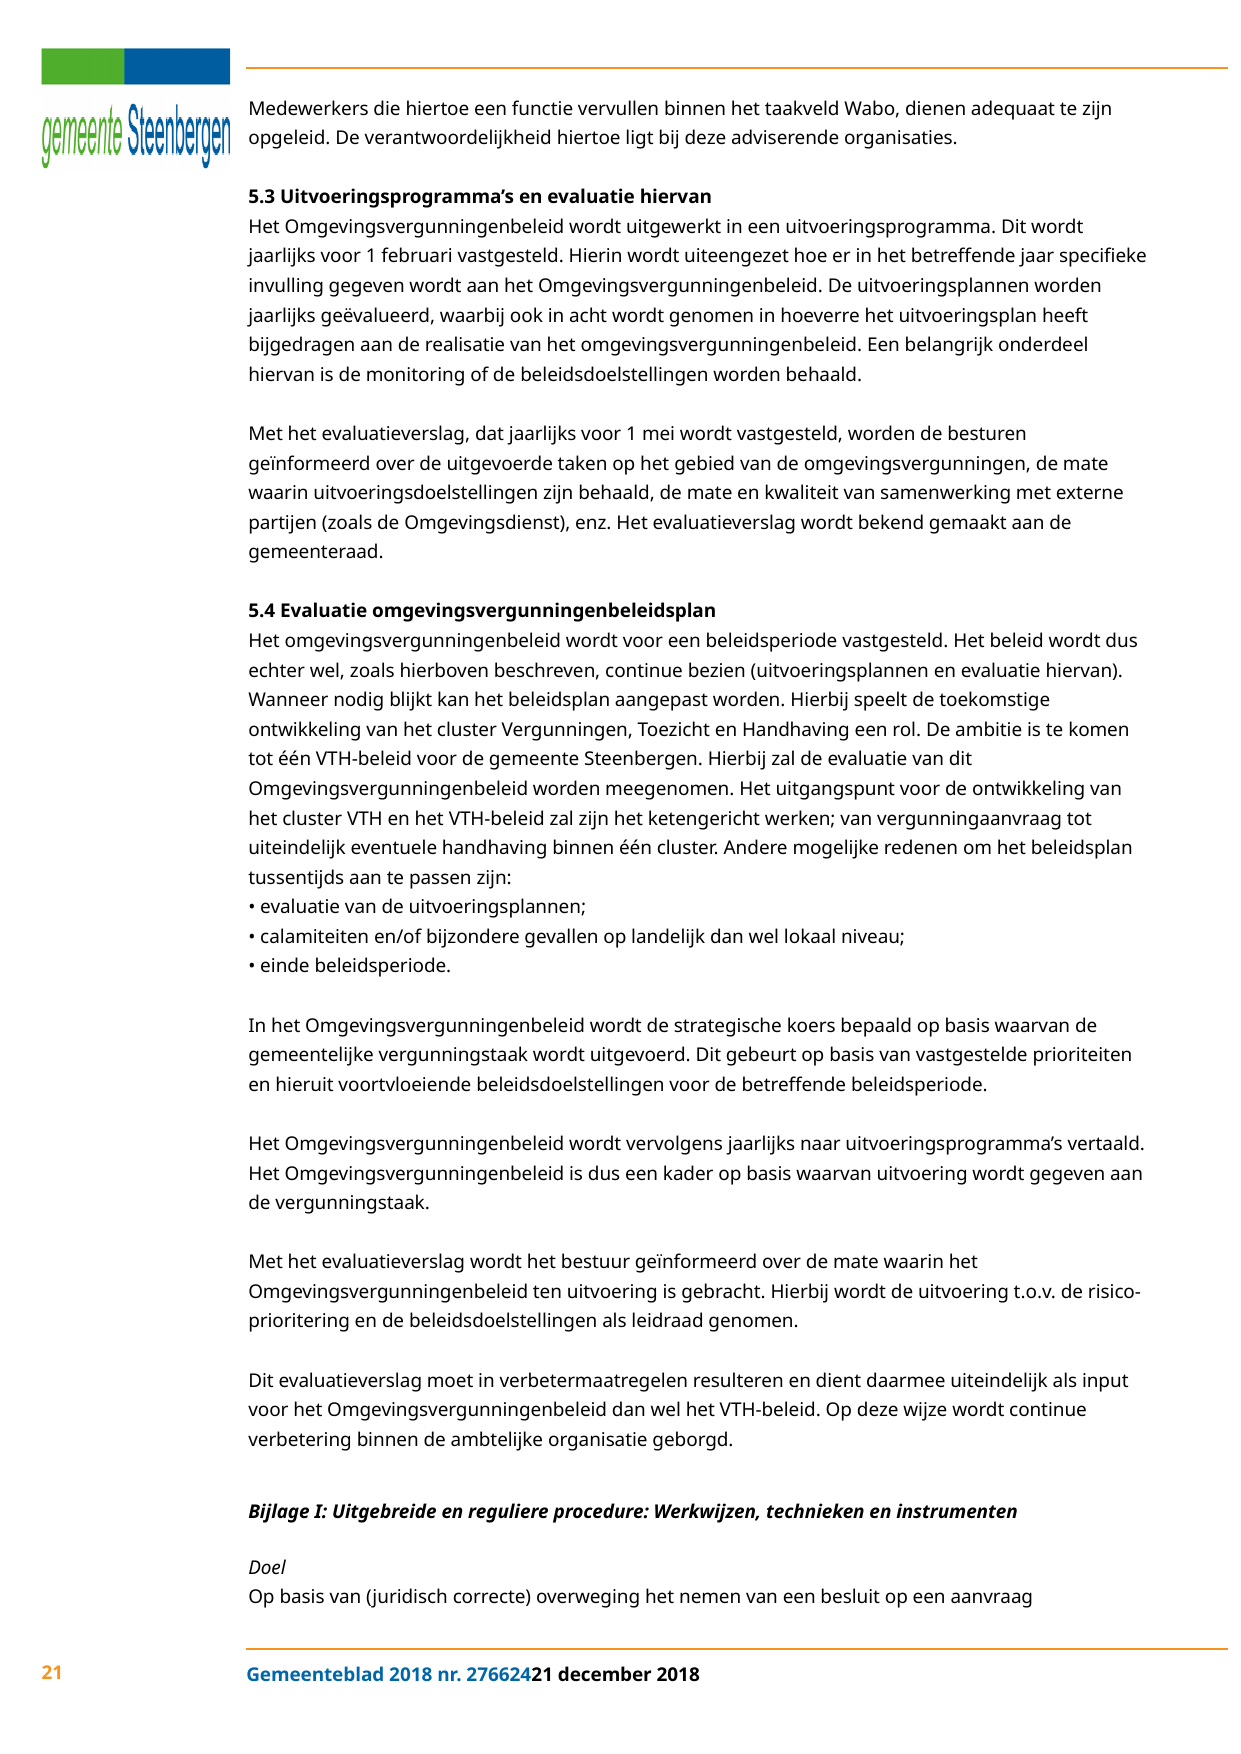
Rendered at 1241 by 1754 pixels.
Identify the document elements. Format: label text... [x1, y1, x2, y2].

picture [41, 47, 231, 172]
text • calamiteiten en/of bijzondere gevallen op landelijk dan wel lokaal niveau; [248, 923, 1152, 949]
text Dit evaluatieverslag moet in verbetermaatregelen resulteren en dient daarmee uiteindelijk als input voor het Omgevingsvergunningenbeleid dan wel het VTH-beleid. Op deze wijze wordt continue verbetering binnen de ambtelijke organisatie geborgd. [248, 1367, 1152, 1452]
text Het Omgevingsvergunningenbeleid wordt vervolgens jaarlijks naar uitvoeringsprogramma’s vertaald. Het Omgevingsvergunningenbeleid is dus een kader op basis waarvan uitvoering wordt gegeven aan de vergunningstaak. [248, 1130, 1152, 1215]
text Het omgevingsvergunningenbeleid wordt voor een beleidsperiode vastgesteld. Het beleid wordt dus echter wel, zoals hierboven beschreven, continue bezien (uitvoeringsplannen en evaluatie hiervan). Wanneer nodig blijkt kan het beleidsplan aangepast worden. Hierbij speelt de toekomstige ontwikkeling van het cluster Vergunningen, Toezicht en Handhaving een rol. De ambitie is te komen tot één VTH-beleid voor de gemeente Steenbergen. Hierbij zal de evaluatie van dit Omgevingsvergunningenbeleid worden meegenomen. Het uitgangspunt voor de ontwikkeling van het cluster VTH en het VTH-beleid zal zijn het ketengericht werken; van vergunningaanvraag tot uiteindelijk eventuele handhaving binnen één cluster. Andere mogelijke redenen om het beleidsplan tussentijds aan te passen zijn: [248, 627, 1152, 890]
text Op basis van (juridisch correcte) overweging het nemen van een besluit op een aanvraag [248, 1584, 1152, 1609]
text 5.4 Evaluatie omgevingsvergunningenbeleidsplan [248, 598, 1152, 623]
text Doel [248, 1554, 1152, 1580]
text In het Omgevingsvergunningenbeleid wordt de strategische koers bepaald op basis waarvan de gemeentelijke vergunningstaak wordt uitgevoerd. Dit gebeurt op basis van vastgestelde prioriteiten en hieruit voortvloeiende beleidsdoelstellingen voor de betreffende beleidsperiode. [248, 1012, 1152, 1097]
text Met het evaluatieverslag wordt het bestuur geïnformeerd over de mate waarin het Omgevingsvergunningenbeleid ten uitvoering is gebracht. Hierbij wordt de uitvoering t.o.v. de risico-prioritering en de beleidsdoelstellingen als leidraad genomen. [248, 1248, 1152, 1333]
text Medewerkers die hiertoe een functie vervullen binnen het taakveld Wabo, dienen adequaat te zijn opgeleid. De verantwoordelijkheid hiertoe ligt bij deze adviserende organisaties. [248, 95, 1152, 150]
text • evaluatie van de uitvoeringsplannen; [248, 893, 1152, 919]
text Bijlage I: Uitgebreide en reguliere procedure: Werkwijzen, technieken en instrumenten [248, 1499, 1152, 1524]
text Het Omgevingsvergunningenbeleid wordt uitgewerkt in een uitvoeringsprogramma. Dit wordt jaarlijks voor 1 februari vastgesteld. Hierin wordt uiteengezet hoe er in het betreffende jaar specifieke invulling gegeven wordt aan het Omgevingsvergunningenbeleid. De uitvoeringsplannen worden jaarlijks geëvalueerd, waarbij ook in acht wordt genomen in hoeverre het uitvoeringsplan heeft bijgedragen aan de realisatie van het omgevingsvergunningenbeleid. Een belangrijk onderdeel hiervan is de monitoring of de beleidsdoelstellingen worden behaald. [248, 213, 1152, 387]
text Met het evaluatieverslag, dat jaarlijks voor 1 mei wordt vastgesteld, worden de besturen geïnformeerd over de uitgevoerde taken op het gebied van de omgevingsvergunningen, de mate waarin uitvoeringsdoelstellingen zijn behaald, de mate en kwaliteit van samenwerking met externe partijen (zoals de Omgevingsdienst), enz. Het evaluatieverslag wordt bekend gemaakt aan de gemeenteraad. [248, 420, 1152, 564]
text 5.3 Uitvoeringsprogramma’s en evaluatie hiervan [248, 183, 1152, 209]
text • einde beleidsperiode. [248, 953, 1152, 978]
